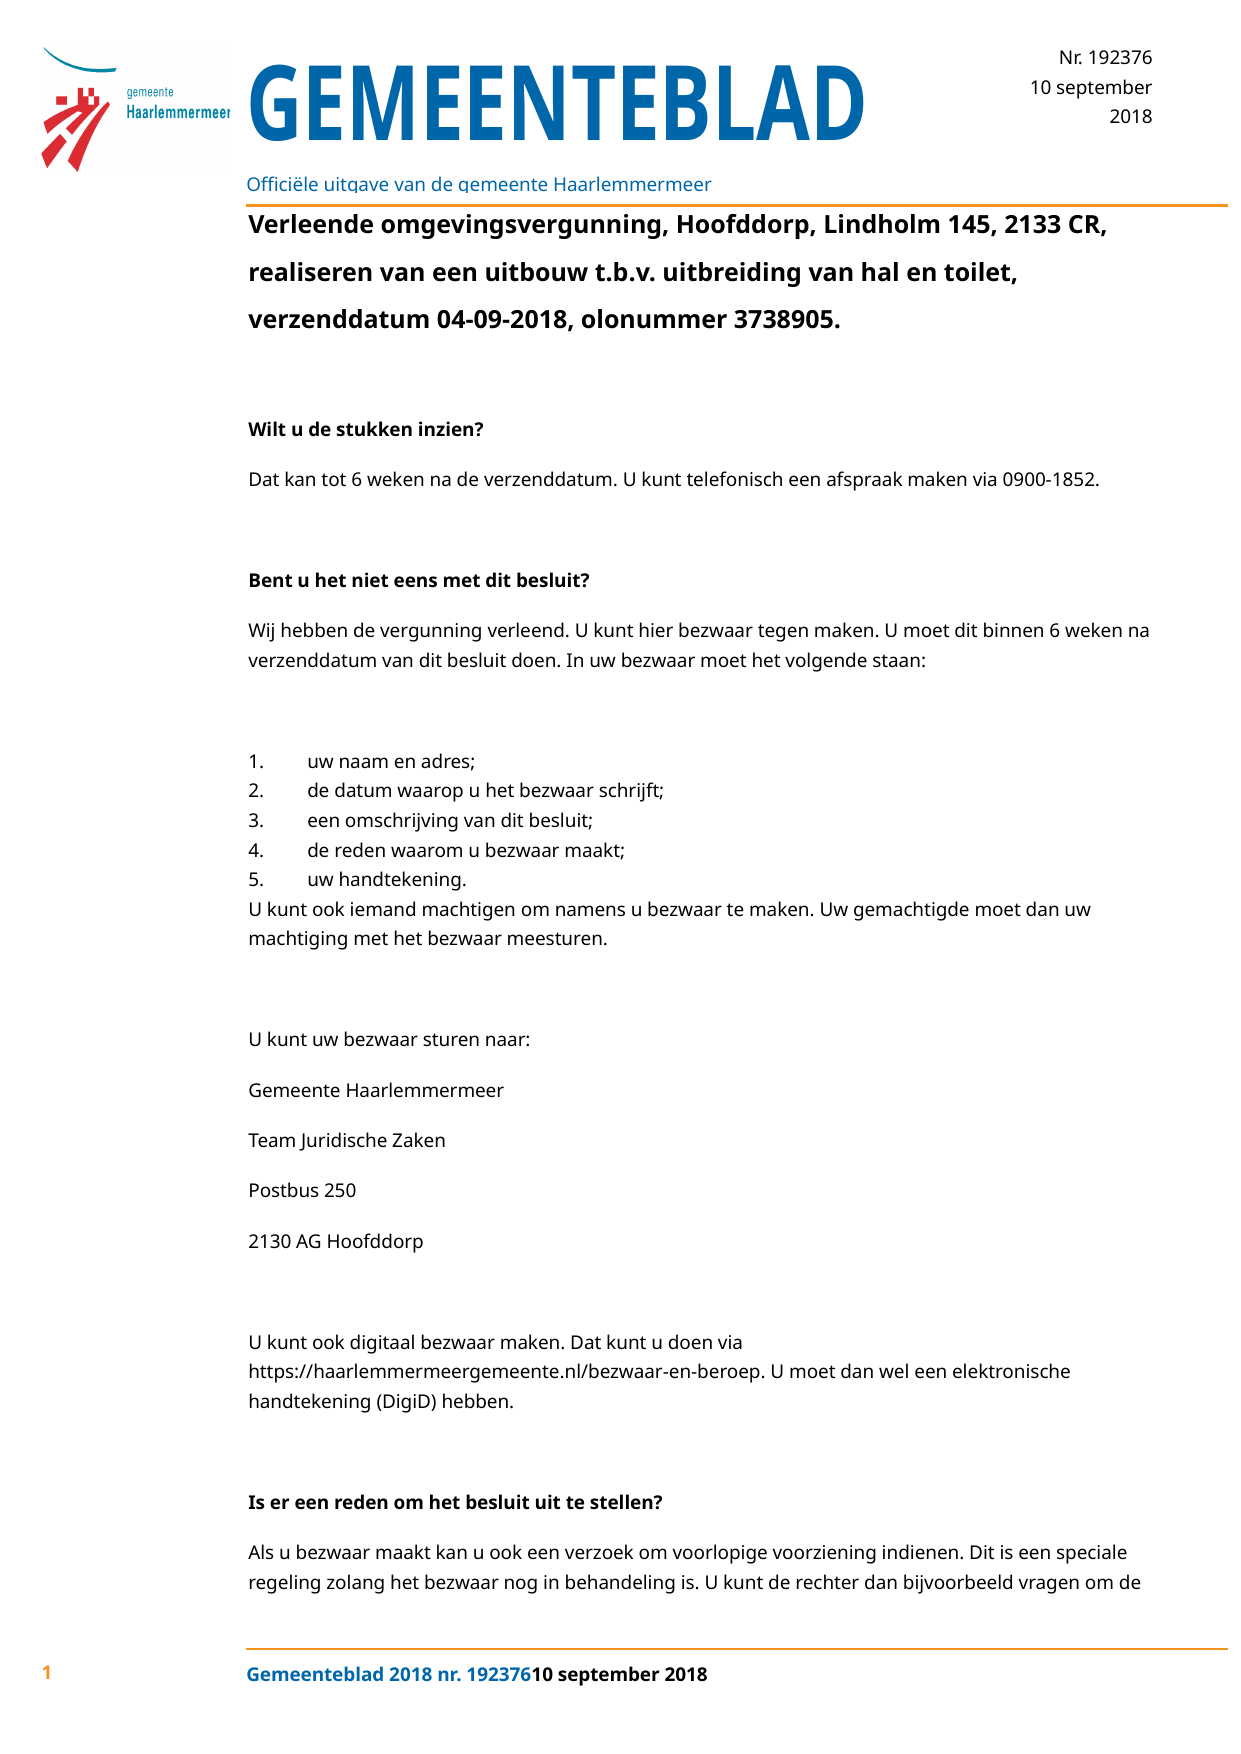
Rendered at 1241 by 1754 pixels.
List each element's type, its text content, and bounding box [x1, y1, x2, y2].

text 2130 AG Hoofddorp [248, 1228, 1152, 1254]
text Als u bezwaar maakt kan u ook een verzoek om voorlopige voorziening indienen. Dit is een speciale regeling zolang het bezwaar nog in behandeling is. U kunt de rechter dan bijvoorbeeld vragen om de [248, 1539, 1152, 1594]
picture [41, 47, 231, 172]
list uw naam en adres; [248, 748, 1152, 774]
text U kunt ook digitaal bezwaar maken. Dat kunt u doen via https://haarlemmermeergemeente.nl/bezwaar-en-beroep. U moet dan wel een elektronische handtekening (DigiD) hebben. [248, 1329, 1152, 1414]
text Gemeente Haarlemmermeer [248, 1077, 1152, 1102]
text Verleende omgevingsvergunning, Hoofddorp, Lindholm 145, 2133 CR, realiseren van een uitbouw t.b.v. uitbreiding van hal en toilet, verzenddatum 04-09-2018, olonummer 3738905. [248, 207, 1152, 336]
text Wilt u de stukken inzien? [248, 416, 1152, 442]
text Dat kan tot 6 weken na de verzenddatum. U kunt telefonisch een afspraak maken via 0900-1852. [248, 466, 1152, 492]
text Postbus 250 [248, 1178, 1152, 1203]
text U kunt uw bezwaar sturen naar: [248, 1026, 1152, 1052]
text U kunt ook iemand machtigen om namens u bezwaar te maken. Uw gemachtigde moet dan uw machtiging met het bezwaar meesturen. [248, 896, 1152, 951]
text Is er een reden om het besluit uit te stellen? [248, 1489, 1152, 1514]
list de datum waarop u het bezwaar schrijft; [248, 778, 1152, 803]
list een omschrijving van dit besluit; [248, 807, 1152, 833]
text Wij hebben de vergunning verleend. U kunt hier bezwaar tegen maken. U moet dit binnen 6 weken na verzenddatum van dit besluit doen. In uw bezwaar moet het volgende staan: [248, 618, 1152, 673]
text Bent u het niet eens met dit besluit? [248, 567, 1152, 593]
list uw handtekening. [248, 866, 1152, 892]
list de reden waarom u bezwaar maakt; [248, 837, 1152, 862]
text Team Juridische Zaken [248, 1127, 1152, 1153]
